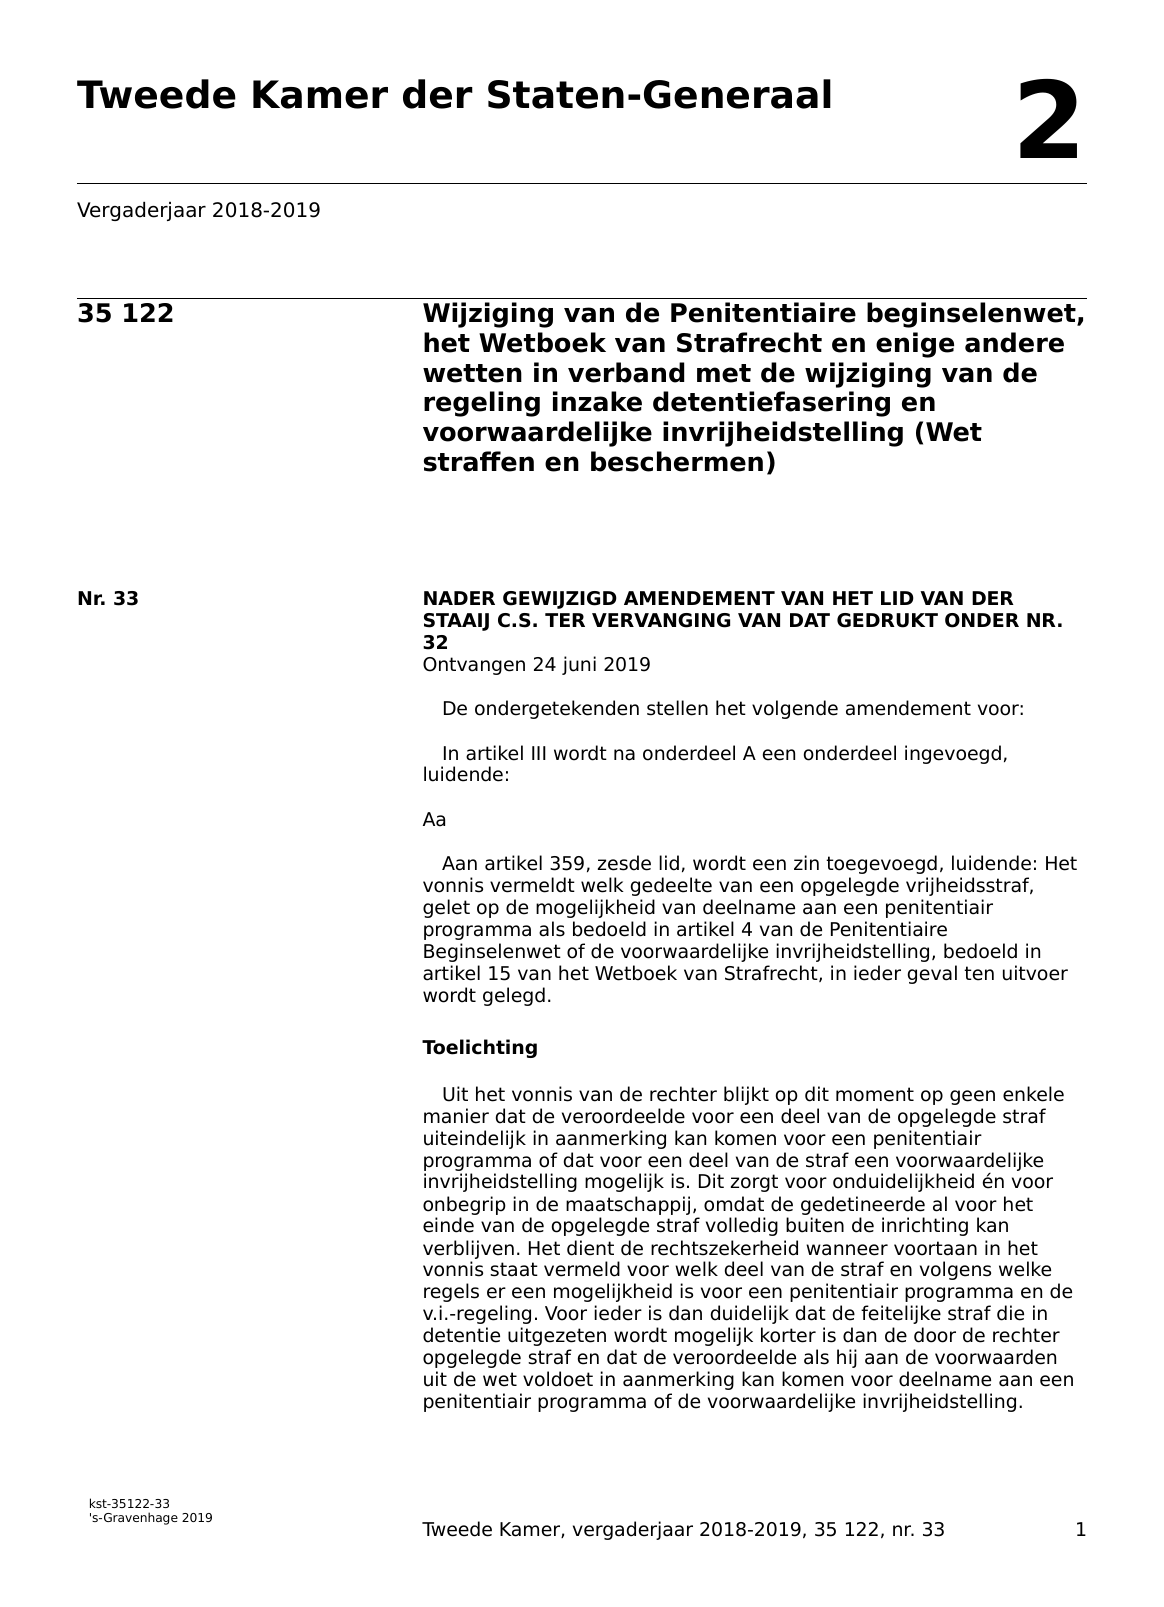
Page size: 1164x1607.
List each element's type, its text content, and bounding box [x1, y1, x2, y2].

subtitle 35 122 Wijziging van de Penitentiaire beginselenwet, het Wetboek van Strafrecht en enige andere wetten in verband met de wijziging van de regeling inzake detentiefasering en voorwaardelijke invrijheidstelling (Wet straffen en beschermen) [77, 299, 1087, 477]
text Ontvangen 24 juni 2019 [422, 654, 1087, 676]
text 's-Gravenhage 2019 [88, 1511, 323, 1525]
table_header 2 [886, 59, 1087, 183]
text Uit het vonnis van de rechter blijkt op dit moment op geen enkele manier dat de veroordeelde voor een deel van de opgelegde straf uiteindelijk in aanmerking kan komen voor een penitentiair programma of dat voor een deel van de straf een voorwaardelijke invrijheidstelling mogelijk is. Dit zorgt voor onduidelijkheid én voor onbegrip in de maatschappij, omdat de gedetineerde al voor het einde van de opgelegde straf volledig buiten de inrichting kan verblijven. Het dient de rechtszekerheid wanneer voortaan in het vonnis staat vermeld voor welk deel van de straf en volgens welke regels er een mogelijkheid is voor een penitentiair programma en de v.i.-regeling. Voor ieder is dan duidelijk dat de feitelijke straf die in detentie uitgezeten wordt mogelijk korter is dan de door de rechter opgelegde straf en dat de veroordeelde als hij aan de voorwaarden uit de wet voldoet in aanmerking kan komen voor deelname aan een penitentiair programma of de voorwaardelijke invrijheidstelling. [422, 1083, 1087, 1413]
text kst-35122-33 [88, 1497, 323, 1511]
text In artikel III wordt na onderdeel A een onderdeel ingevoegd, luidende: [422, 742, 1087, 786]
subtitle Toelichting [422, 1037, 1087, 1058]
subtitle Nr. 33 NADER GEWIJZIGD AMENDEMENT VAN HET LID VAN DER STAAIJ C.S. TER VERVANGING VAN DAT GEDRUKT ONDER NR. 32 [77, 588, 1087, 654]
text Aan artikel 359, zesde lid, wordt een zin toegevoegd, luidende: Het vonnis vermeldt welk gedeelte van een opgelegde vrijheidsstraf, gelet op de mogelijkheid van deelname aan een penitentiair programma als bedoeld in artikel 4 van de Penitentiaire Beginselenwet of de voorwaardelijke invrijheidstelling, bedoeld in artikel 15 van het Wetboek van Strafrecht, in ieder geval ten uitvoer wordt gelegd. [422, 853, 1087, 1007]
table_cell Vergaderjaar 2018-2019 [77, 184, 1087, 298]
table_header Tweede Kamer der Staten-Generaal [77, 59, 886, 183]
text De ondergetekenden stellen het volgende amendement voor: [422, 698, 1087, 720]
text Aa [422, 808, 1087, 831]
